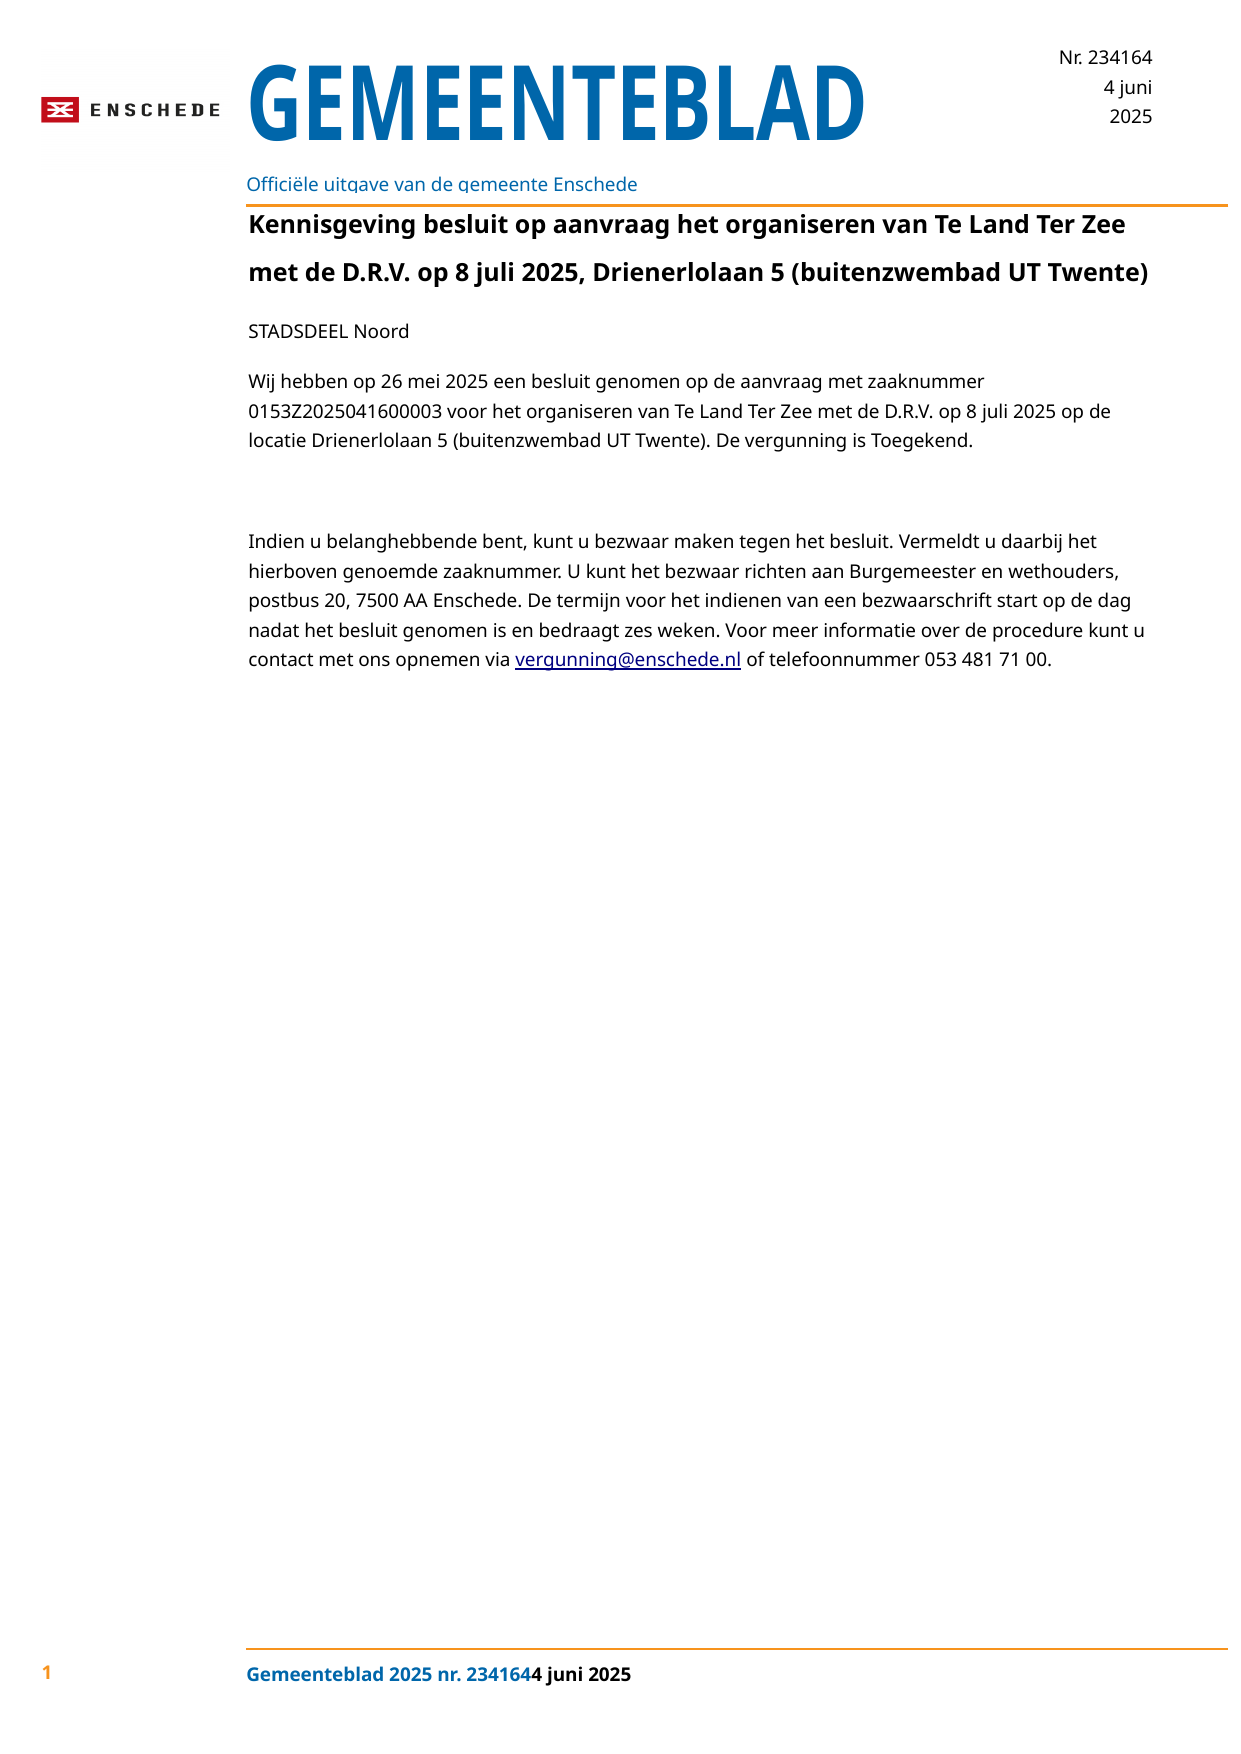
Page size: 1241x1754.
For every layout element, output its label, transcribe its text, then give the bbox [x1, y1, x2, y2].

text Wij hebben op 26 mei 2025 een besluit genomen op de aanvraag met zaaknummer 0153Z2025041600003 voor het organiseren van Te Land Ter Zee met de D.R.V. op 8 juli 2025 op de locatie Drienerlolaan 5 (buitenzwembad UT Twente). De vergunning is Toegekend. [248, 368, 1152, 453]
text STADSDEEL Noord [248, 318, 1152, 344]
picture [41, 47, 231, 172]
text Indien u belanghebbende bent, kunt u bezwaar maken tegen het besluit. Vermeldt u daarbij het hierboven genoemde zaaknummer. U kunt het bezwaar richten aan Burgemeester en wethouders, postbus 20, 7500 AA Enschede. De termijn voor het indienen van een bezwaarschrift start op de dag nadat het besluit genomen is en bedraagt zes weken. Voor meer informatie over de procedure kunt u contact met ons opnemen via vergunning@enschede.nl of telefoonnummer 053 481 71 00. [248, 528, 1152, 672]
text Kennisgeving besluit op aanvraag het organiseren van Te Land Ter Zee met de D.R.V. op 8 juli 2025, Drienerlolaan 5 (buitenzwembad UT Twente) [248, 207, 1152, 288]
